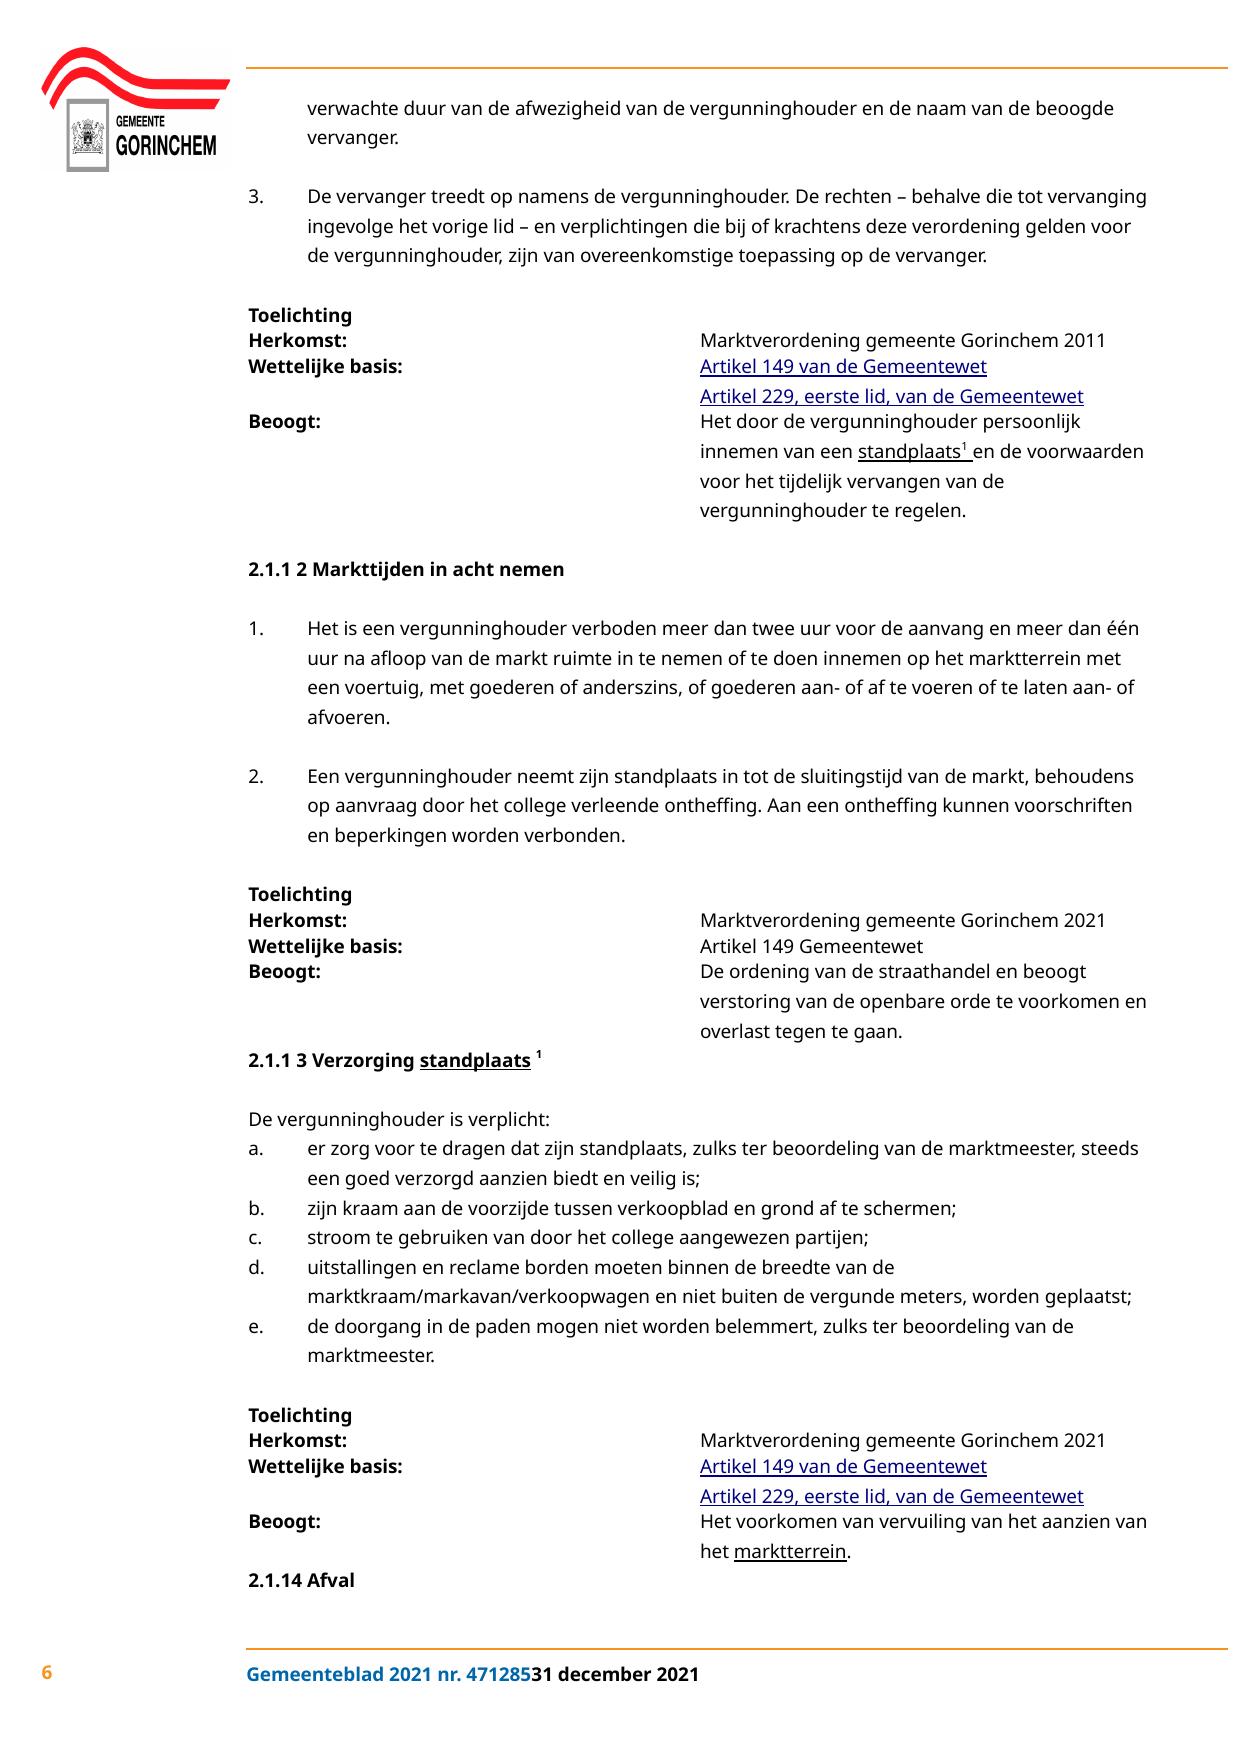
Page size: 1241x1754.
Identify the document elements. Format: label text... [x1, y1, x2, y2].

text 2.1.1 2 Markttijden in acht nemen [248, 556, 1152, 582]
list stroom te gebruiken van door het college aangewezen partijen; [248, 1224, 1152, 1250]
table_cell Wettelijke basis: [248, 354, 700, 409]
table_cell Het voorkomen van vervuiling van het aanzien van het marktterrein. [700, 1509, 1152, 1564]
table_cell Het door de vergunninghouder persoonlijk innemen van een standplaats1 en de voorwaarden voor het tijdelijk vervangen van de vergunninghouder te regelen. [700, 409, 1152, 523]
text 2.1.1 3 Verzorging standplaats 1 [248, 1047, 1152, 1073]
table_cell De ordening van de straathandel en beoogt verstoring van de openbare orde te voorkomen en overlast tegen te gaan. [700, 959, 1152, 1044]
table_cell Artikel 149 Gemeentewet [700, 933, 1152, 959]
table_cell Beoogt: [248, 409, 700, 523]
list er zorg voor te dragen dat zijn standplaats, zulks ter beoordeling van de marktmeester, steeds een goed verzorgd aanzien biedt en veilig is; [248, 1136, 1152, 1191]
text De vergunninghouder is verplicht: [248, 1106, 1152, 1132]
table_cell Herkomst: [248, 328, 700, 353]
list zijn kraam aan de voorzijde tussen verkoopblad en grond af te schermen; [248, 1195, 1152, 1221]
list De vervanger treedt op namens de vergunninghouder. De rechten – behalve die tot vervanging ingevolge het vorige lid – en verplichtingen die bij of krachtens deze verordening gelden voor de vergunninghouder, zijn van overeenkomstige toepassing op de vervanger. [248, 183, 1152, 268]
table_cell Herkomst: [248, 1428, 700, 1453]
list uitstallingen en reclame borden moeten binnen de breedte van de marktkraam/markavan/verkoopwagen en niet buiten de vergunde meters, worden geplaatst; [248, 1254, 1152, 1309]
table_cell Wettelijke basis: [248, 1454, 700, 1509]
table_cell Marktverordening gemeente Gorinchem 2011 [700, 328, 1152, 353]
table_cell Beoogt: [248, 1509, 700, 1564]
table_cell Artikel 149 van de Gemeentewet Artikel 229, eerste lid, van de Gemeentewet [700, 354, 1152, 409]
list verwachte duur van de afwezigheid van de vergunninghouder en de naam van de beoogde vervanger. [248, 95, 1152, 150]
table_header Toelichting [248, 302, 1152, 328]
table_cell Artikel 149 van de Gemeentewet Artikel 229, eerste lid, van de Gemeentewet [700, 1454, 1152, 1509]
list de doorgang in de paden mogen niet worden belemmert, zulks ter beoordeling van de marktmeester. [248, 1313, 1152, 1368]
table_cell Wettelijke basis: [248, 933, 700, 959]
table_cell Marktverordening gemeente Gorinchem 2021 [700, 907, 1152, 933]
table_header Toelichting [248, 1402, 1152, 1428]
list Een vergunninghouder neemt zijn standplaats in tot de sluitingstijd van de markt, behoudens op aanvraag door het college verleende ontheffing. Aan een ontheffing kunnen voorschriften en beperkingen worden verbonden. [248, 763, 1152, 848]
table_header Toelichting [248, 882, 1152, 907]
table_cell Herkomst: [248, 907, 700, 933]
picture [41, 47, 231, 172]
text 2.1.14 Afval [248, 1567, 1152, 1593]
table_cell Marktverordening gemeente Gorinchem 2021 [700, 1428, 1152, 1453]
list Het is een vergunninghouder verboden meer dan twee uur voor de aanvang en meer dan één uur na afloop van de markt ruimte in te nemen of te doen innemen op het marktterrein met een voertuig, met goederen of anderszins, of goederen aan- of af te voeren of te laten aan- of afvoeren. [248, 615, 1152, 730]
table_cell Beoogt: [248, 959, 700, 1044]
